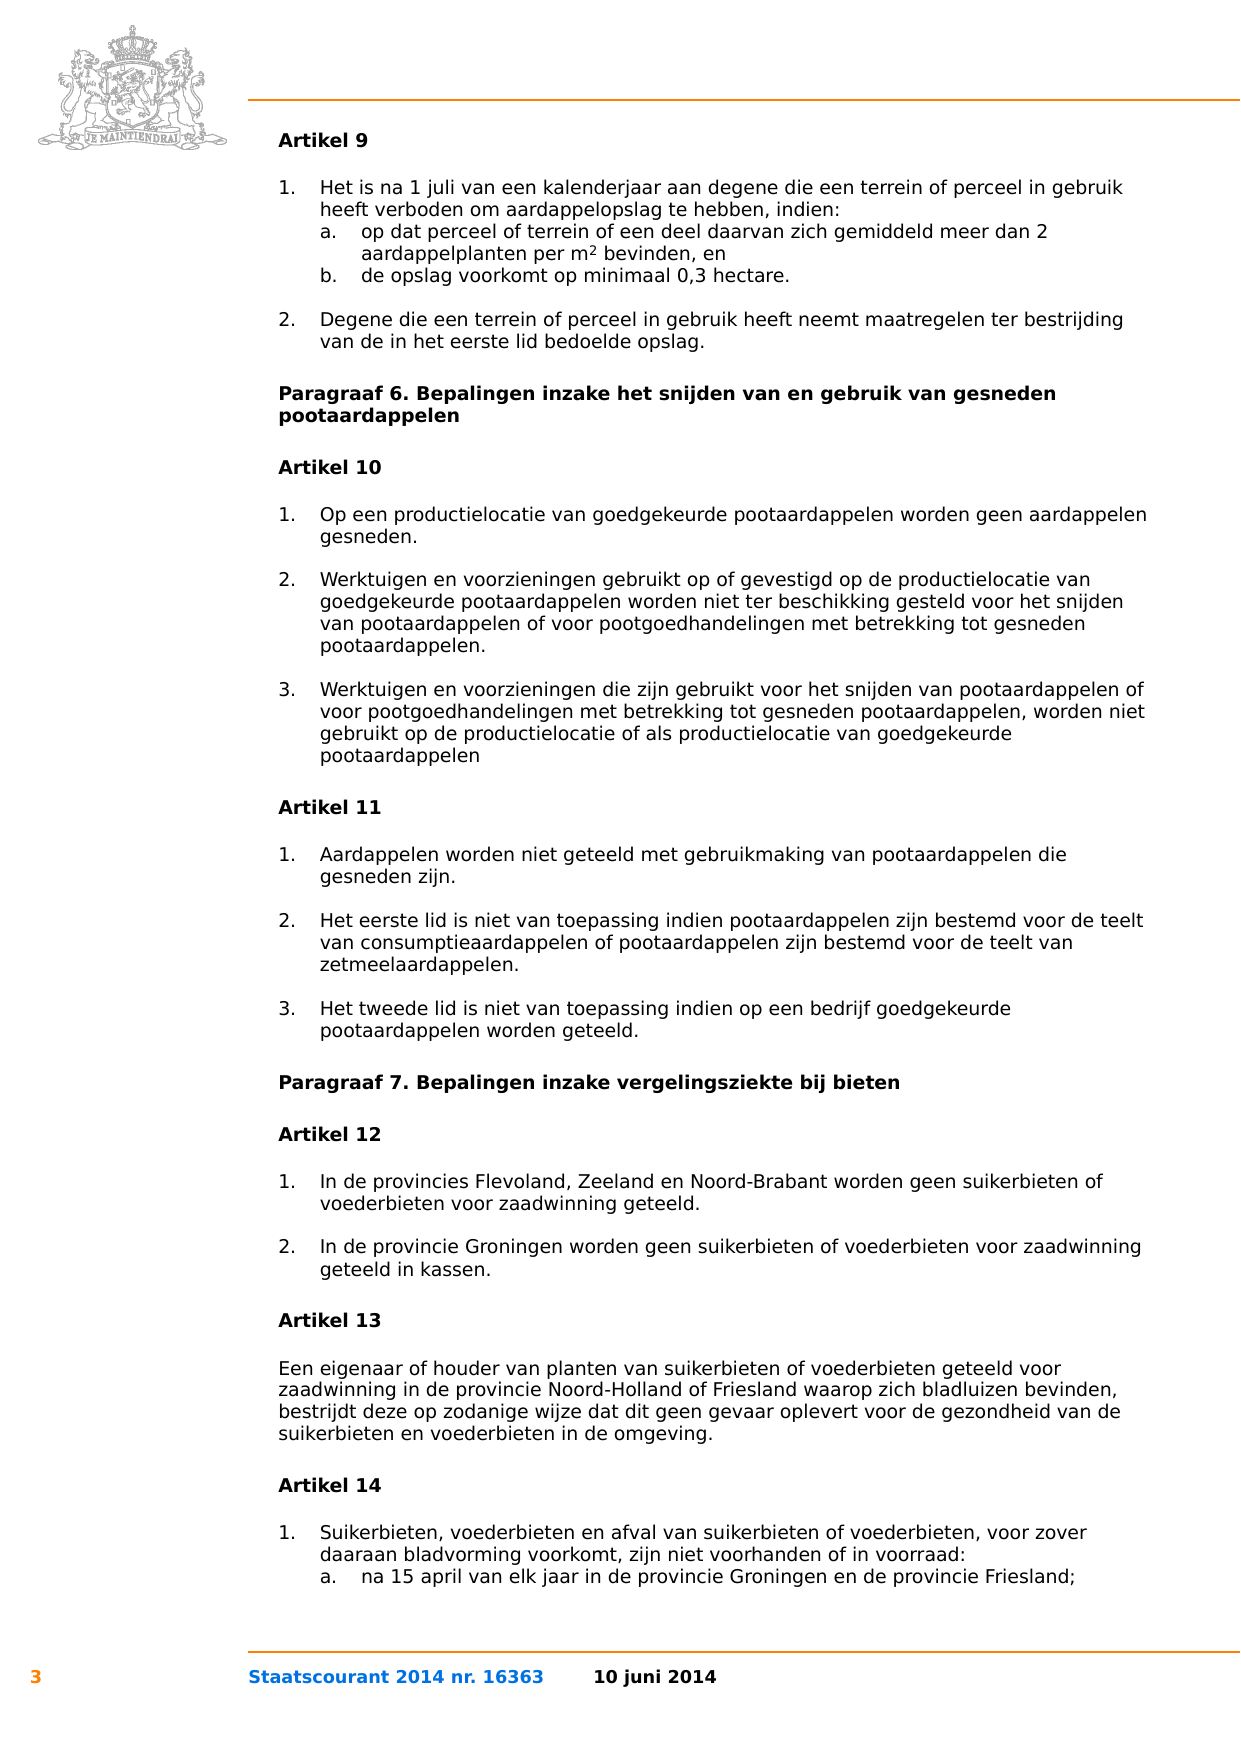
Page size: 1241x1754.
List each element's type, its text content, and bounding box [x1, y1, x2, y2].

text 3. Werktuigen en voorzieningen die zijn gebruikt voor het snijden van pootaardappelen of voor pootgoedhandelingen met betrekking tot gesneden pootaardappelen, worden niet gebruikt op de productielocatie of als productielocatie van goedgekeurde pootaardappelen [278, 679, 1163, 767]
picture [38, 25, 227, 150]
text 1. Op een productielocatie van goedgekeurde pootaardappelen worden geen aardappelen gesneden. [278, 503, 1163, 547]
text 1. In de provincies Flevoland, Zeeland en Noord-Brabant worden geen suikerbieten of voederbieten voor zaadwinning geteeld. [278, 1171, 1163, 1214]
text 3. Het tweede lid is niet van toepassing indien op een bedrijf goedgekeurde pootaardappelen worden geteeld. [278, 998, 1163, 1042]
text 2. Het eerste lid is niet van toepassing indien pootaardappelen zijn bestemd voor de teelt van consumptieaardappelen of pootaardappelen zijn bestemd voor de teelt van zetmeelaardappelen. [278, 910, 1163, 976]
subtitle Artikel 9 [278, 130, 1163, 152]
text a. op dat perceel of terrein of een deel daarvan zich gemiddeld meer dan 2 aardappelplanten per m2 bevinden, en [319, 221, 1163, 265]
subtitle Artikel 13 [278, 1310, 1163, 1332]
subtitle Artikel 12 [278, 1124, 1163, 1146]
text 1. Het is na 1 juli van een kalenderjaar aan degene die een terrein of perceel in gebruik heeft verboden om aardappelopslag te hebben, indien: [278, 177, 1163, 221]
text Een eigenaar of houder van planten van suikerbieten of voederbieten geteeld voor zaadwinning in de provincie Noord-Holland of Friesland waarop zich bladluizen bevinden, bestrijdt deze op zodanige wijze dat dit geen gevaar oplevert voor de gezondheid van de suikerbieten en voederbieten in de omgeving. [278, 1357, 1163, 1445]
subtitle Artikel 11 [278, 797, 1163, 819]
text 2. Degene die een terrein of perceel in gebruik heeft neemt maatregelen ter bestrijding van de in het eerste lid bedoelde opslag. [278, 309, 1163, 353]
subtitle Paragraaf 7. Bepalingen inzake vergelingsziekte bij bieten [278, 1072, 1163, 1094]
subtitle Paragraaf 6. Bepalingen inzake het snijden van en gebruik van gesneden pootaardappelen [278, 383, 1163, 427]
text 2. In de provincie Groningen worden geen suikerbieten of voederbieten voor zaadwinning geteeld in kassen. [278, 1236, 1163, 1280]
text 2. Werktuigen en voorzieningen gebruikt op of gevestigd op de productielocatie van goedgekeurde pootaardappelen worden niet ter beschikking gesteld voor het snijden van pootaardappelen of voor pootgoedhandelingen met betrekking tot gesneden pootaardappelen. [278, 569, 1163, 657]
text 1. Aardappelen worden niet geteeld met gebruikmaking van pootaardappelen die gesneden zijn. [278, 844, 1163, 888]
subtitle Artikel 10 [278, 457, 1163, 478]
text 1. Suikerbieten, voederbieten en afval van suikerbieten of voederbieten, voor zover daaraan bladvorming voorkomt, zijn niet voorhanden of in voorraad: [278, 1522, 1163, 1566]
text b. de opslag voorkomt op minimaal 0,3 hectare. [319, 265, 1163, 287]
subtitle Artikel 14 [278, 1475, 1163, 1497]
text a. na 15 april van elk jaar in de provincie Groningen en de provincie Friesland; [319, 1566, 1163, 1588]
